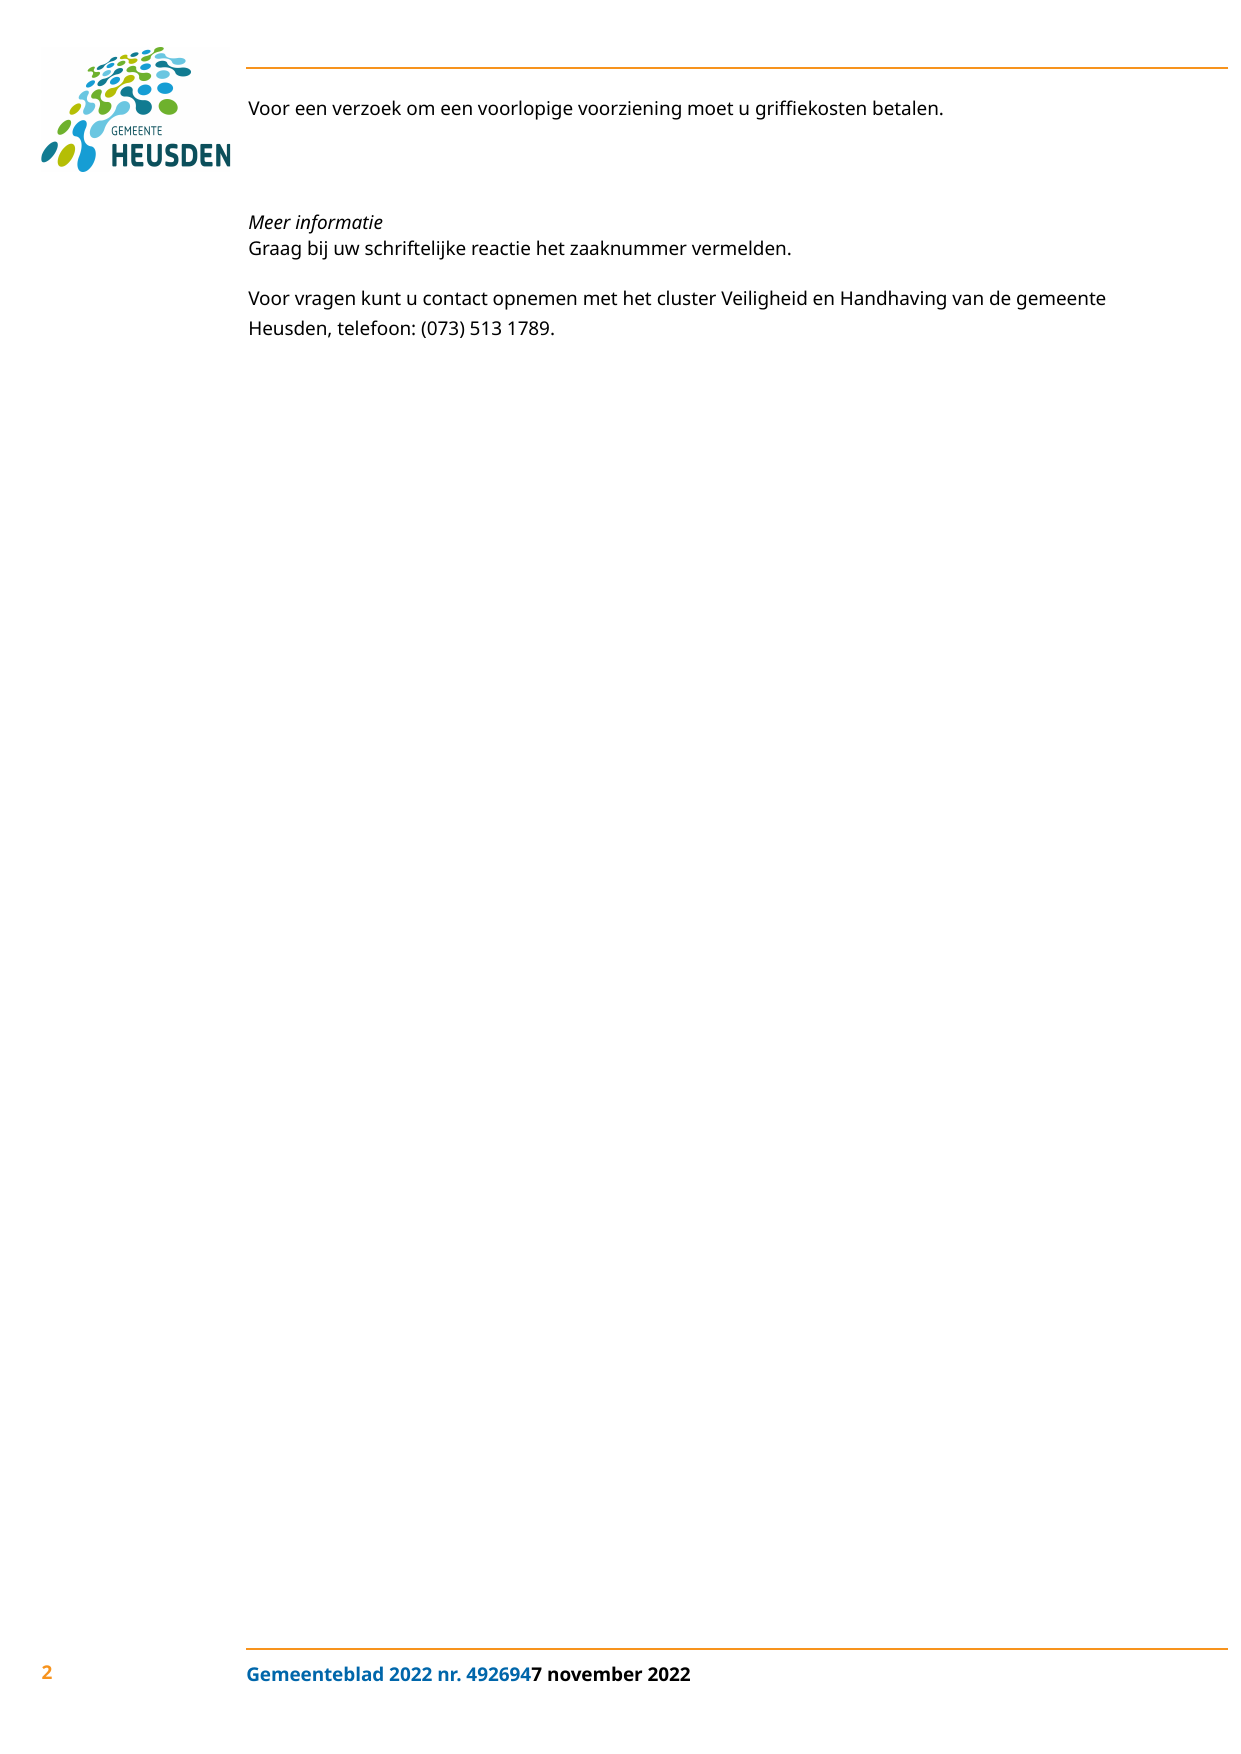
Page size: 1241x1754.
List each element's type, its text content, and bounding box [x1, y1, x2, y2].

text Voor een verzoek om een voorlopige voorziening moet u griffiekosten betalen. [248, 95, 1152, 121]
text Graag bij uw schriftelijke reactie het zaaknummer vermelden. [248, 235, 1152, 261]
text Meer informatie [248, 209, 1152, 235]
text Voor vragen kunt u contact opnemen met het cluster Veiligheid en Handhaving van de gemeente Heusden, telefoon: (073) 513 1789. [248, 285, 1152, 341]
picture [41, 47, 231, 172]
